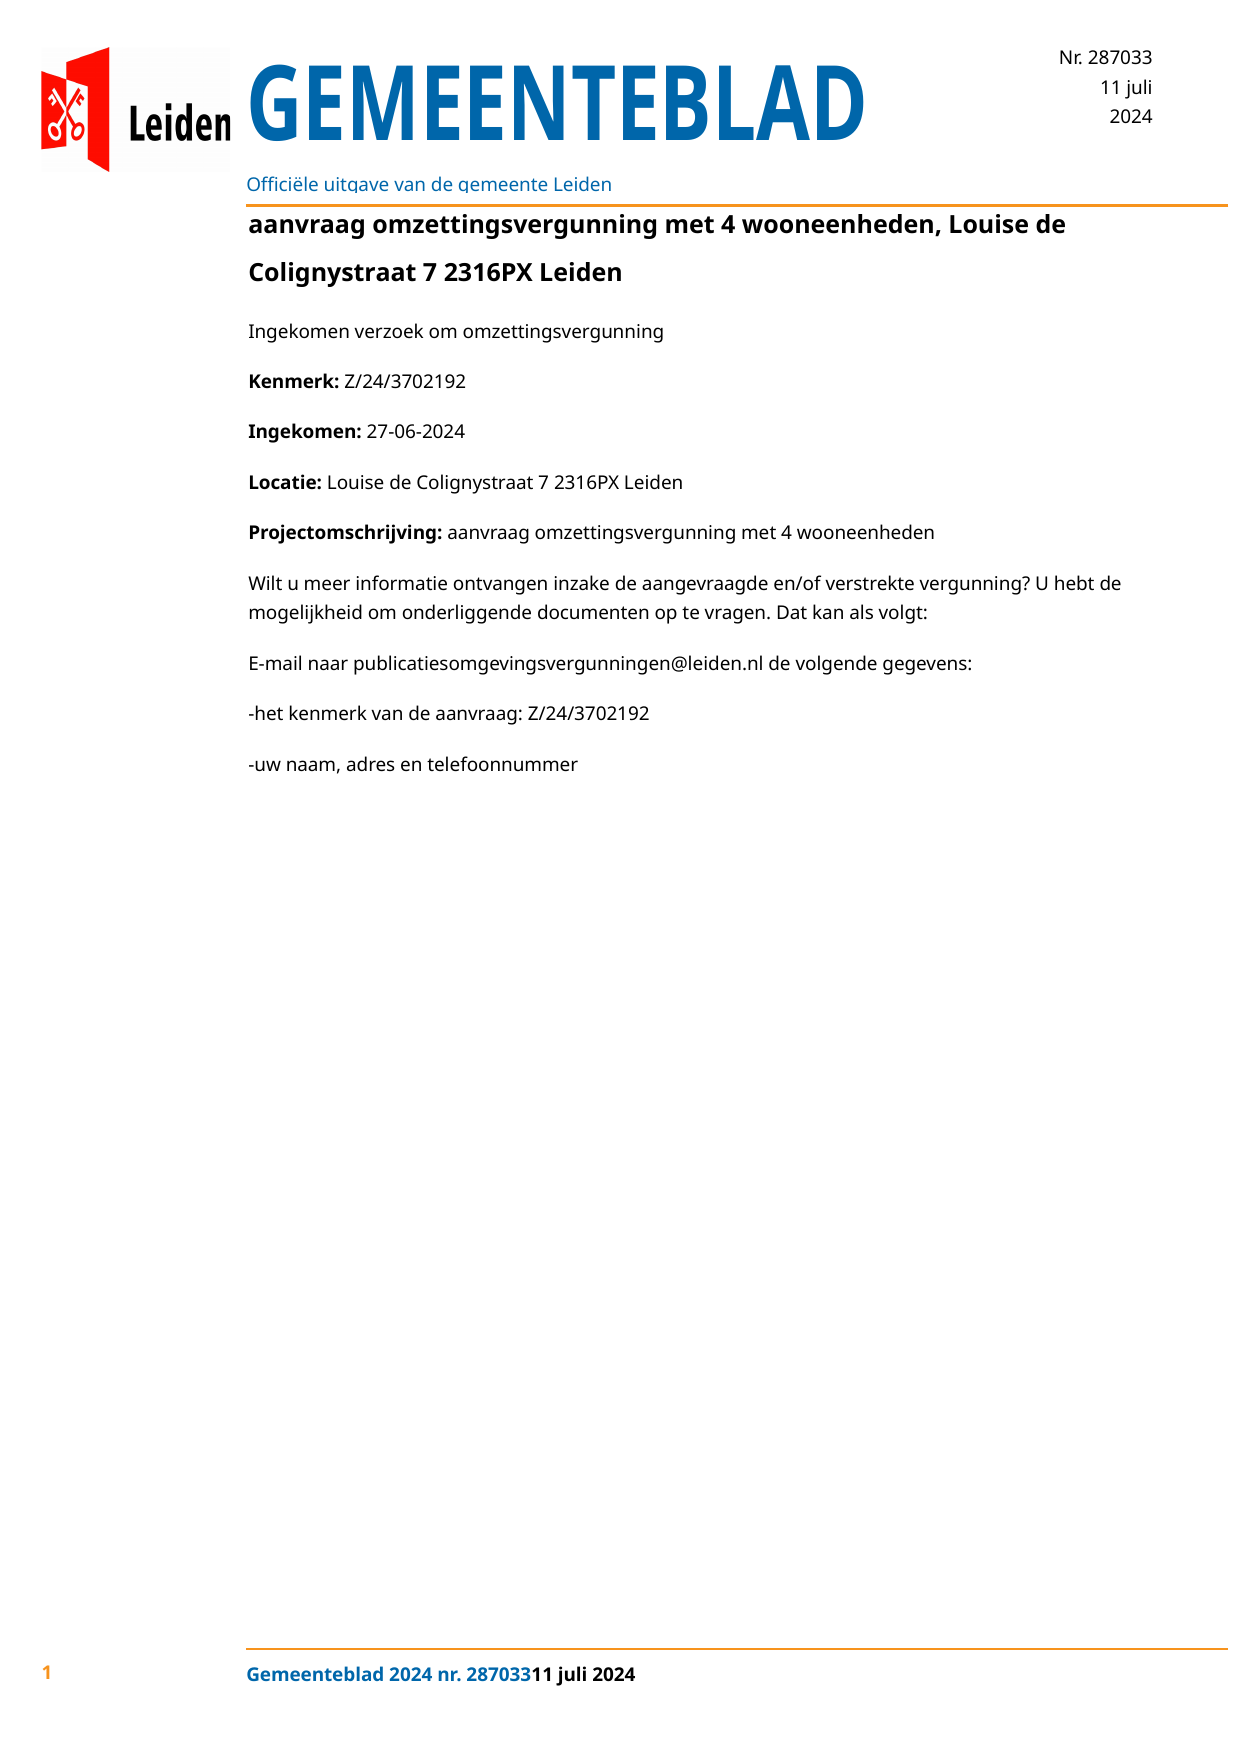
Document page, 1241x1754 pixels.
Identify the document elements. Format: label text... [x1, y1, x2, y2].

text Ingekomen: 27-06-2024 [248, 419, 1152, 444]
text -het kenmerk van de aanvraag: Z/24/3702192 [248, 700, 1152, 726]
text E-mail naar publicatiesomgevingsvergunningen@leiden.nl de volgende gegevens: [248, 650, 1152, 676]
text aanvraag omzettingsvergunning met 4 wooneenheden, Louise de Colignystraat 7 2316PX Leiden [248, 207, 1152, 288]
text Ingekomen verzoek om omzettingsvergunning [248, 318, 1152, 344]
text Locatie: Louise de Colignystraat 7 2316PX Leiden [248, 469, 1152, 495]
text Projectomschrijving: aanvraag omzettingsvergunning met 4 wooneenheden [248, 519, 1152, 545]
text Kenmerk: Z/24/3702192 [248, 368, 1152, 394]
text -uw naam, adres en telefoonnummer [248, 751, 1152, 777]
text Wilt u meer informatie ontvangen inzake de aangevraagde en/of verstrekte vergunning? U hebt de mogelijkheid om onderliggende documenten op te vragen. Dat kan als volgt: [248, 570, 1152, 625]
picture [41, 47, 231, 172]
